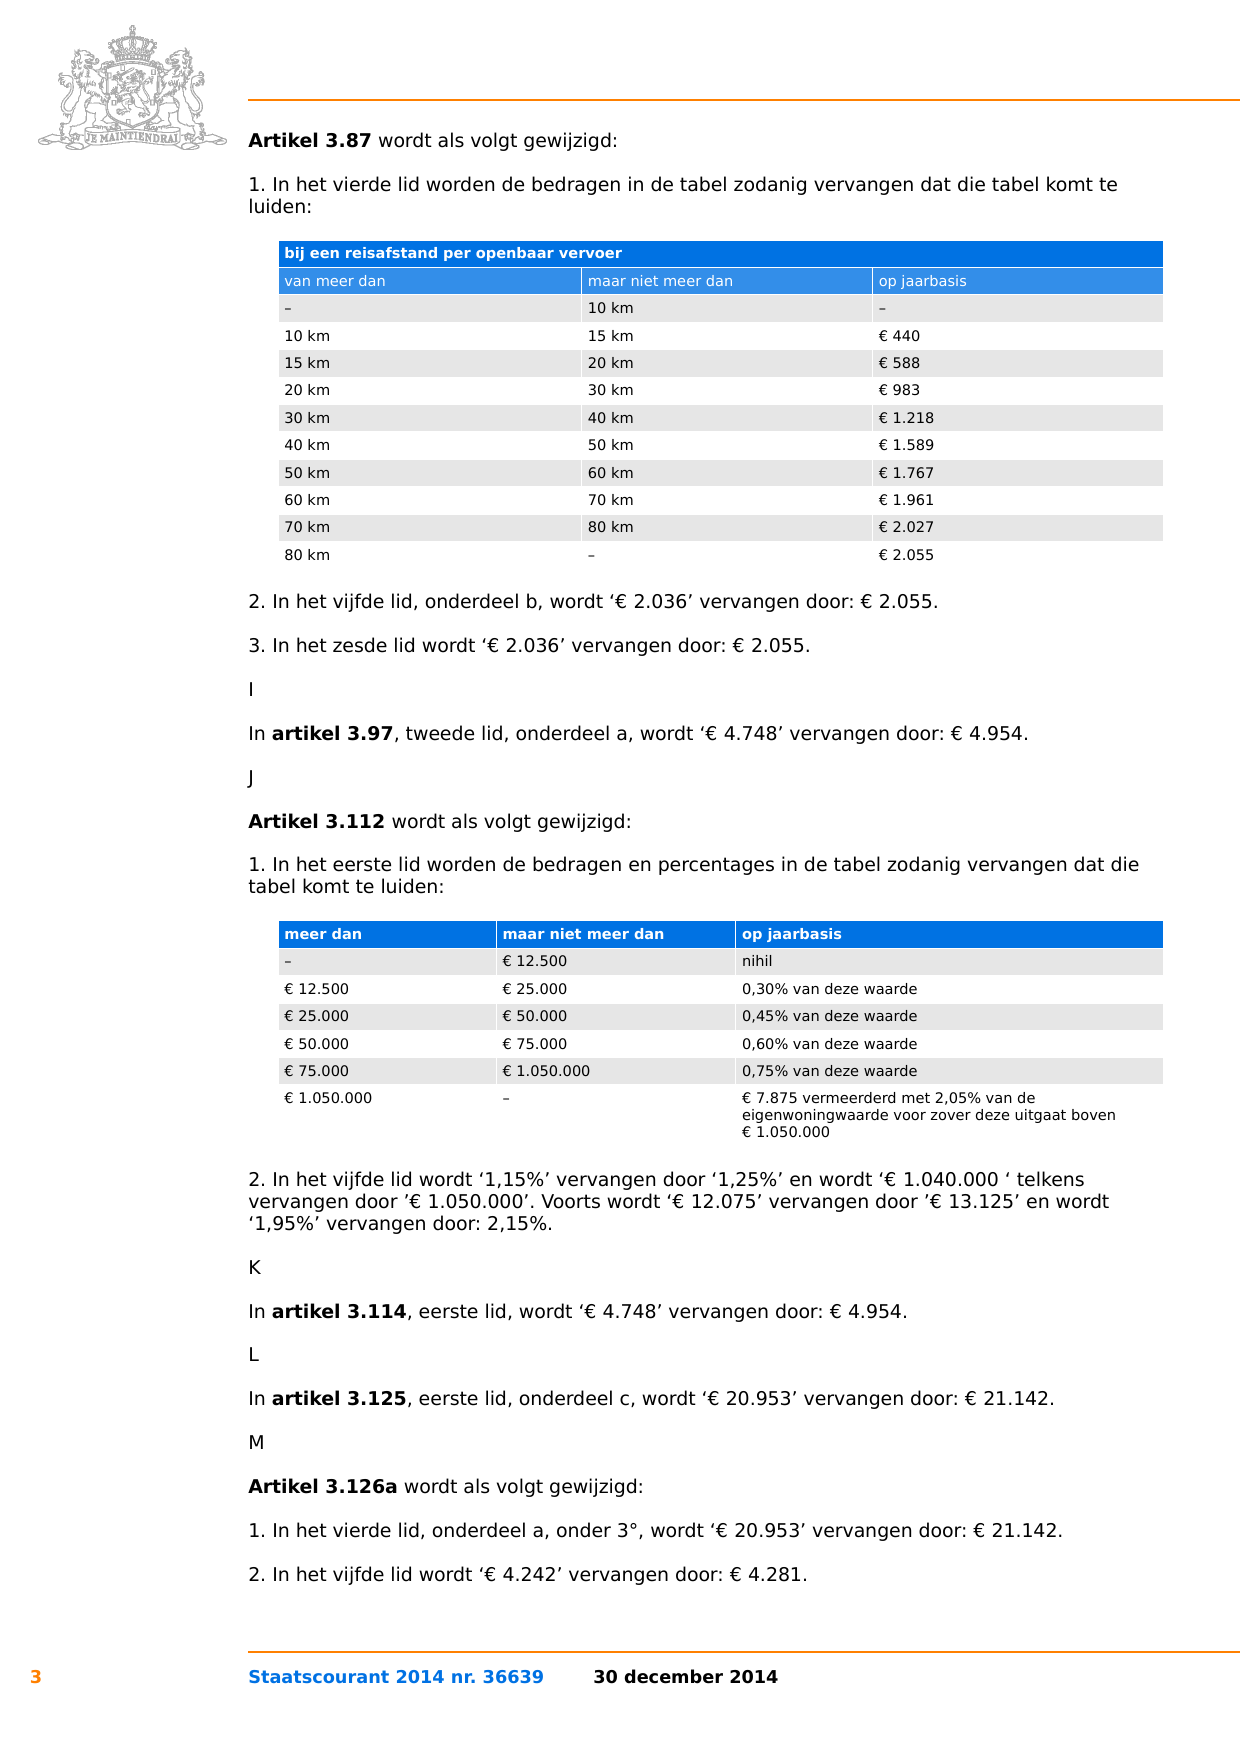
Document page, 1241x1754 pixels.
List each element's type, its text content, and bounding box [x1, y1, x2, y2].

table_cell € 50.000 [279, 1031, 496, 1057]
text K [248, 1257, 1163, 1279]
table_cell € 25.000 [497, 976, 735, 1002]
table_cell 80 km [582, 515, 872, 541]
table_cell 10 km [279, 323, 581, 349]
table_cell 20 km [582, 350, 872, 377]
table_cell 50 km [279, 460, 581, 486]
table_cell 80 km [279, 542, 581, 568]
table_header bij een reisafstand per openbaar vervoer [279, 241, 1163, 267]
table_cell € 2.027 [873, 515, 1163, 541]
table_cell – [279, 295, 581, 322]
table_cell € 1.218 [873, 405, 1163, 431]
table_cell 60 km [279, 487, 581, 513]
table_cell € 25.000 [279, 1004, 496, 1030]
text In artikel 3.125, eerste lid, onderdeel c, wordt ‘€ 20.953’ vervangen door: € 21.142. [248, 1388, 1163, 1410]
text 2. In het vijfde lid, onderdeel b, wordt ‘€ 2.036’ vervangen door: € 2.055. [248, 591, 1163, 613]
text 3. In het zesde lid wordt ‘€ 2.036’ vervangen door: € 2.055. [248, 635, 1163, 657]
text J [248, 767, 1163, 789]
table_cell 70 km [279, 515, 581, 541]
table_cell € 1.961 [873, 487, 1163, 513]
table_cell 40 km [582, 405, 872, 431]
table_cell 50 km [582, 433, 872, 459]
text Artikel 3.87 wordt als volgt gewijzigd: [248, 130, 1163, 152]
table_cell € 440 [873, 323, 1163, 349]
text In artikel 3.114, eerste lid, wordt ‘€ 4.748’ vervangen door: € 4.954. [248, 1301, 1163, 1322]
table_cell van meer dan [279, 268, 581, 294]
text 2. In het vijfde lid wordt ‘1,15%’ vervangen door ‘1,25%’ en wordt ‘€ 1.040.000 ‘ telkens vervangen door ’€ 1.050.000’. Voorts wordt ‘€ 12.075’ vervangen door ’€ 13.125’ en wordt ‘1,95%’ vervangen door: 2,15%. [248, 1169, 1163, 1235]
table_cell € 1.050.000 [497, 1058, 735, 1084]
text 1. In het vierde lid worden de bedragen in de tabel zodanig vervangen dat die tabel komt te luiden: [248, 174, 1163, 218]
text 1. In het eerste lid worden de bedragen en percentages in de tabel zodanig vervangen dat die tabel komt te luiden: [248, 854, 1163, 898]
table_cell 20 km [279, 378, 581, 404]
text M [248, 1432, 1163, 1454]
table_cell – [873, 295, 1163, 322]
table_cell 0,60% van deze waarde [736, 1031, 1163, 1057]
table_cell 0,30% van deze waarde [736, 976, 1163, 1002]
table_cell € 12.500 [279, 976, 496, 1002]
table_cell € 75.000 [497, 1031, 735, 1057]
table_cell € 1.589 [873, 433, 1163, 459]
table_cell 0,45% van deze waarde [736, 1004, 1163, 1030]
table_cell – [279, 949, 496, 975]
table_cell € 12.500 [497, 949, 735, 975]
table_cell € 1.767 [873, 460, 1163, 486]
table_header meer dan [279, 921, 496, 948]
table_cell 60 km [582, 460, 872, 486]
table_cell 70 km [582, 487, 872, 513]
table_cell op jaarbasis [873, 268, 1163, 294]
table_cell 10 km [582, 295, 872, 322]
table_cell maar niet meer dan [582, 268, 872, 294]
picture [38, 25, 227, 150]
table_cell 30 km [582, 378, 872, 404]
table_cell € 1.050.000 [279, 1086, 496, 1146]
table_cell – [497, 1086, 735, 1146]
table_header maar niet meer dan [497, 921, 735, 948]
table_cell nihil [736, 949, 1163, 975]
text 2. In het vijfde lid wordt ‘€ 4.242’ vervangen door: € 4.281. [248, 1564, 1163, 1586]
table_cell € 2.055 [873, 542, 1163, 568]
text Artikel 3.112 wordt als volgt gewijzigd: [248, 811, 1163, 832]
table_cell € 75.000 [279, 1058, 496, 1084]
table_cell 40 km [279, 433, 581, 459]
text In artikel 3.97, tweede lid, onderdeel a, wordt ‘€ 4.748’ vervangen door: € 4.954. [248, 723, 1163, 745]
table_cell € 50.000 [497, 1004, 735, 1030]
table_cell € 588 [873, 350, 1163, 377]
table_header op jaarbasis [736, 921, 1163, 948]
table_cell 15 km [582, 323, 872, 349]
table_cell 30 km [279, 405, 581, 431]
text 1. In het vierde lid, onderdeel a, onder 3°, wordt ‘€ 20.953’ vervangen door: € 21.142. [248, 1520, 1163, 1542]
text I [248, 679, 1163, 701]
text Artikel 3.126a wordt als volgt gewijzigd: [248, 1476, 1163, 1498]
table_cell € 983 [873, 378, 1163, 404]
table_cell € 7.875 vermeerderd met 2,05% van de eigenwoningwaarde voor zover deze uitgaat boven € 1.050.000 [736, 1086, 1163, 1146]
table_cell 15 km [279, 350, 581, 377]
table_cell 0,75% van deze waarde [736, 1058, 1163, 1084]
table_cell – [582, 542, 872, 568]
text L [248, 1344, 1163, 1366]
